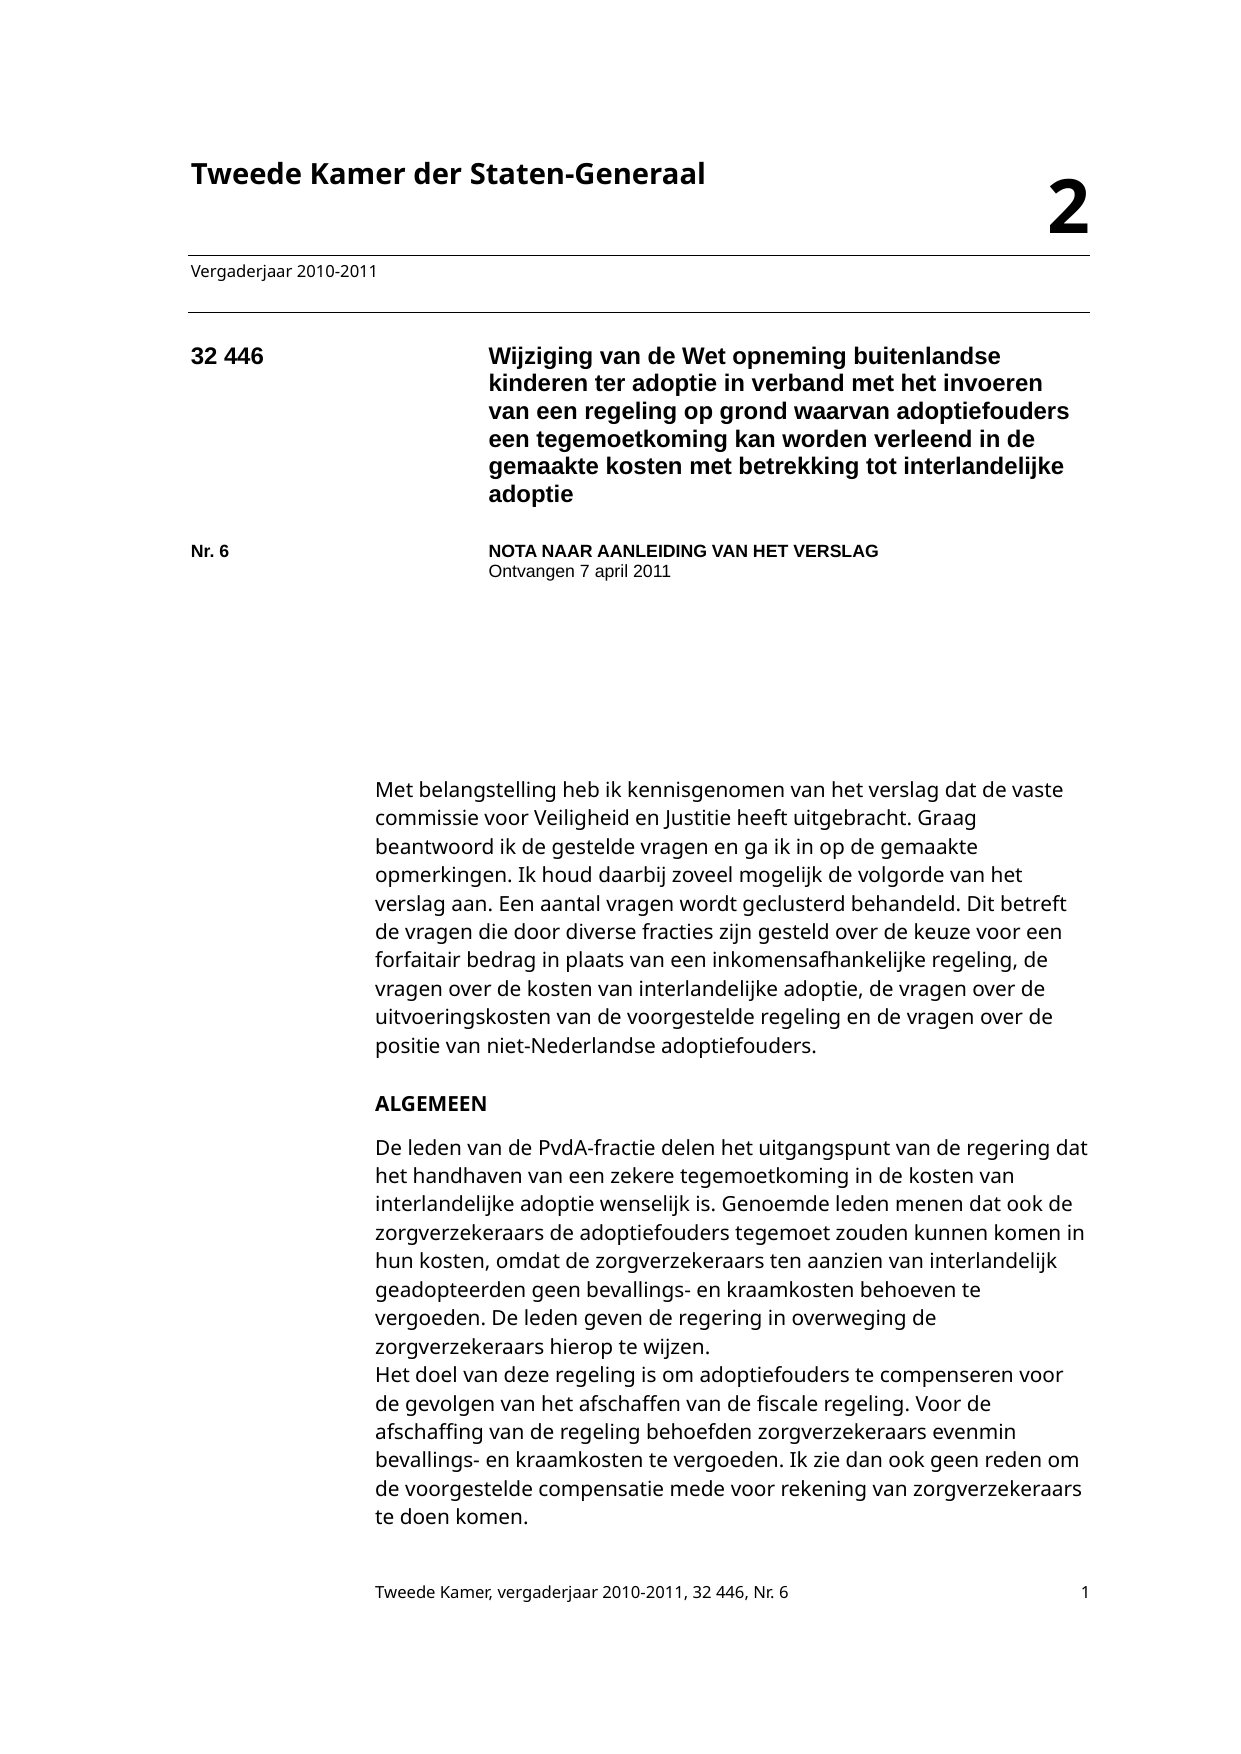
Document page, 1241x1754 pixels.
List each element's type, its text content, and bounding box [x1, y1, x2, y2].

text Met belangstelling heb ik kennisgenomen van het verslag dat de vaste commissie voor Veiligheid en Justitie heeft uitgebracht. Graag beantwoord ik de gestelde vragen en ga ik in op de gemaakte opmerkingen. Ik houd daarbij zoveel mogelijk de volgorde van het verslag aan. Een aantal vragen wordt geclusterd behandeld. Dit betreft de vragen die door diverse fracties zijn gesteld over de keuze voor een forfaitair bedrag in plaats van een inkomensafhankelijke regeling, de vragen over de kosten van interlandelijke adoptie, de vragen over de uitvoeringskosten van de voorgestelde regeling en de vragen over de positie van niet-Nederlandse adoptiefouders. [375, 775, 1090, 1059]
table_cell NOTA NAAR AANLEIDING VAN HET VERSLAG Ontvangen 7 april 2011 [485, 538, 1090, 656]
table_cell [188, 313, 485, 339]
text Het doel van deze regeling is om adoptiefouders te compenseren voor de gevolgen van het afschaffen van de fiscale regeling. Voor de afschaffing van de regeling behoefden zorgverzekeraars evenmin bevallings- en kraamkosten te vergoeden. Ik zie dan ook geen reden om de voorgestelde compensatie mede voor rekening van zorgverzekeraars te doen komen. [375, 1360, 1090, 1531]
table_cell 32 446 [188, 339, 485, 537]
text ALGEMEEN [375, 1089, 1090, 1118]
table_cell Nr. 6 [188, 538, 485, 656]
table_cell [485, 313, 1090, 339]
table_cell Wijziging van de Wet opneming buitenlandse kinderen ter adoptie in verband met het invoeren van een regeling op grond waarvan adoptiefouders een tegemoetkoming kan worden verleend in de gemaakte kosten met betrekking tot interlandelijke adoptie [485, 339, 1090, 537]
table_cell [485, 256, 1090, 312]
table_cell Vergaderjaar 2010-2011 [188, 256, 485, 312]
text De leden van de PvdA-fractie delen het uitgangspunt van de regering dat het handhaven van een zekere tegemoetkoming in de kosten van interlandelijke adoptie wenselijk is. Genoemde leden menen dat ook de zorgverzekeraars de adoptiefouders tegemoet zouden kunnen komen in hun kosten, omdat de zorgverzekeraars ten aanzien van interlandelijk geadopteerden geen bevallings- en kraamkosten behoeven te vergoeden. De leden geven de regering in overweging de zorgverzekeraars hierop te wijzen. [375, 1133, 1090, 1360]
table_header Tweede Kamer der Staten-Generaal [188, 150, 909, 255]
table_header 2 [910, 150, 1090, 255]
